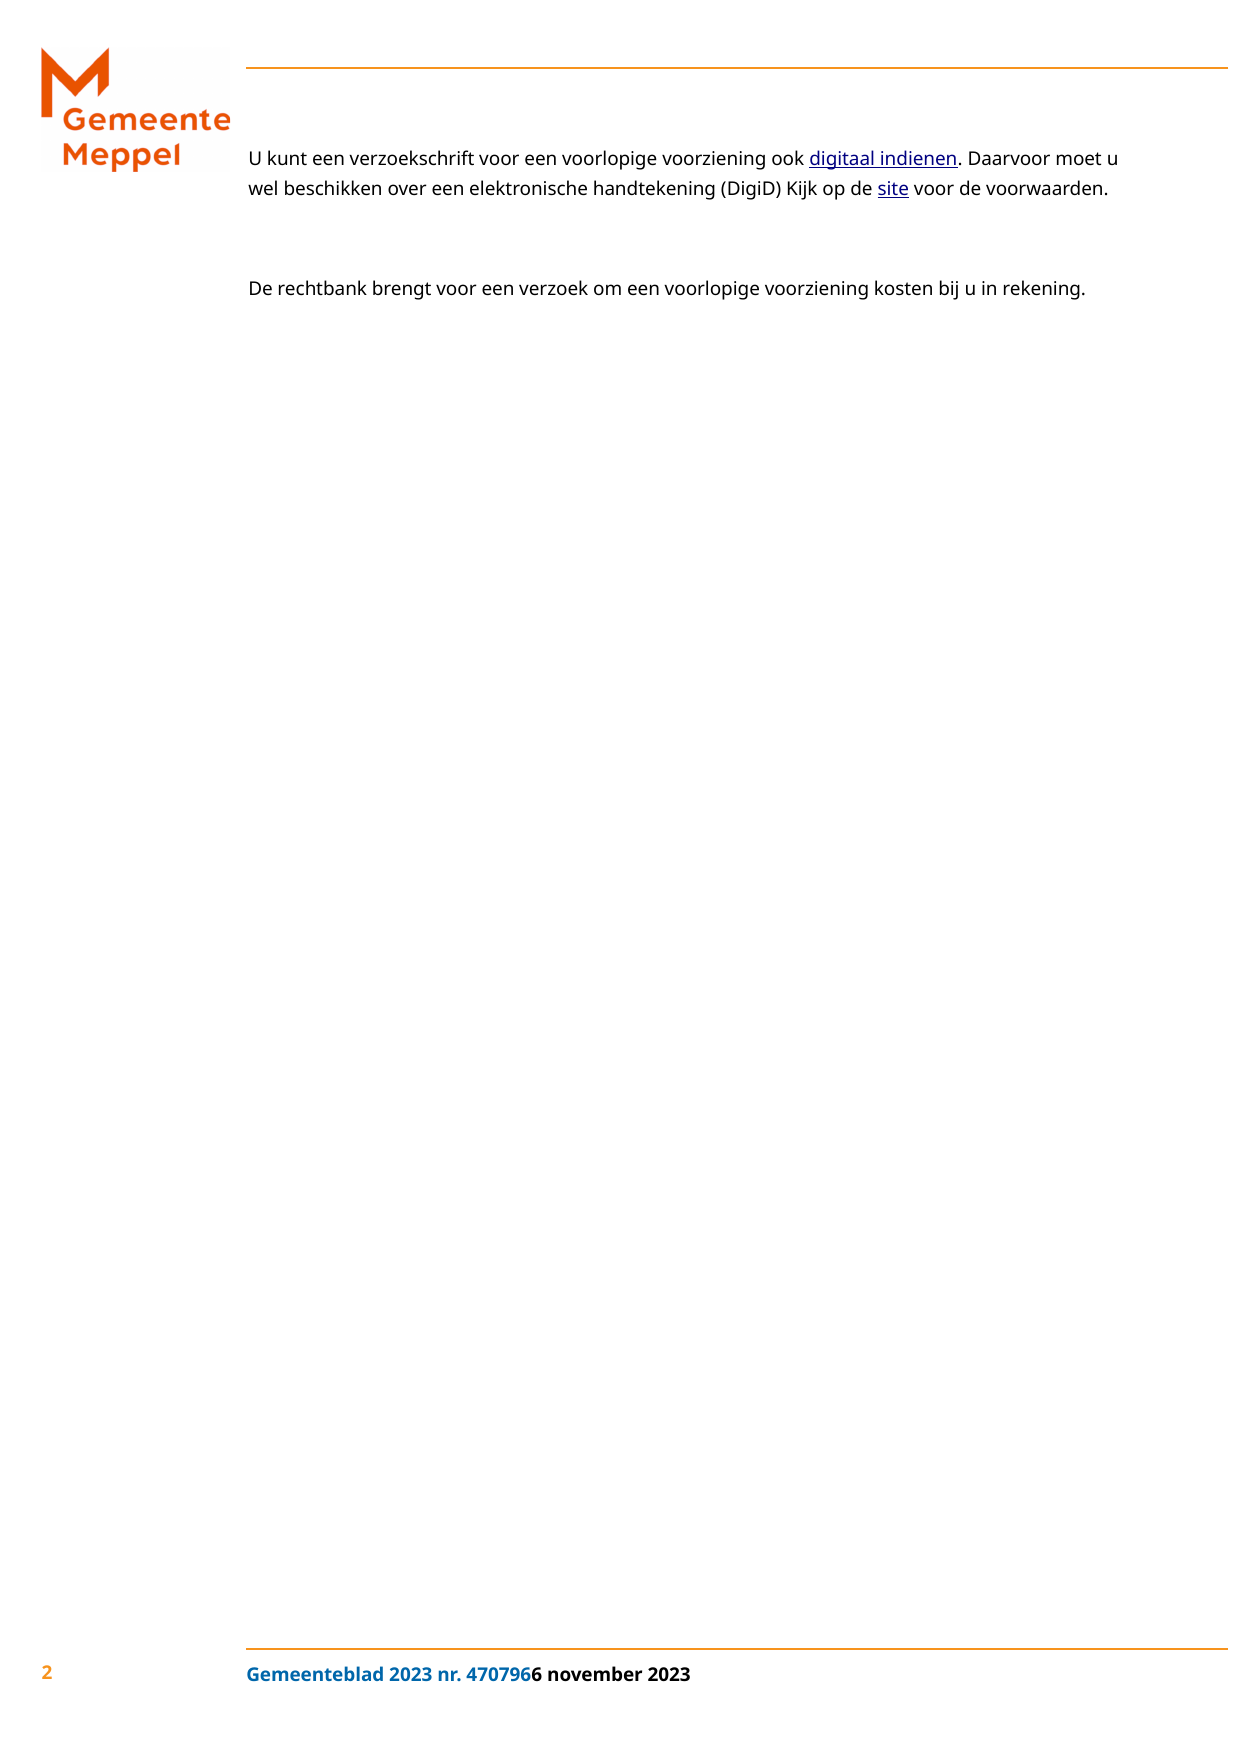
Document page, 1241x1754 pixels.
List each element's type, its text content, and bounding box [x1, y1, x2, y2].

text De rechtbank brengt voor een verzoek om een voorlopige voorziening kosten bij u in rekening. [248, 276, 1152, 301]
text U kunt een verzoekschrift voor een voorlopige voorziening ook digitaal indienen. Daarvoor moet u wel beschikken over een elektronische handtekening (DigiD) Kijk op de site voor de voorwaarden. [248, 145, 1152, 201]
picture [41, 47, 231, 172]
